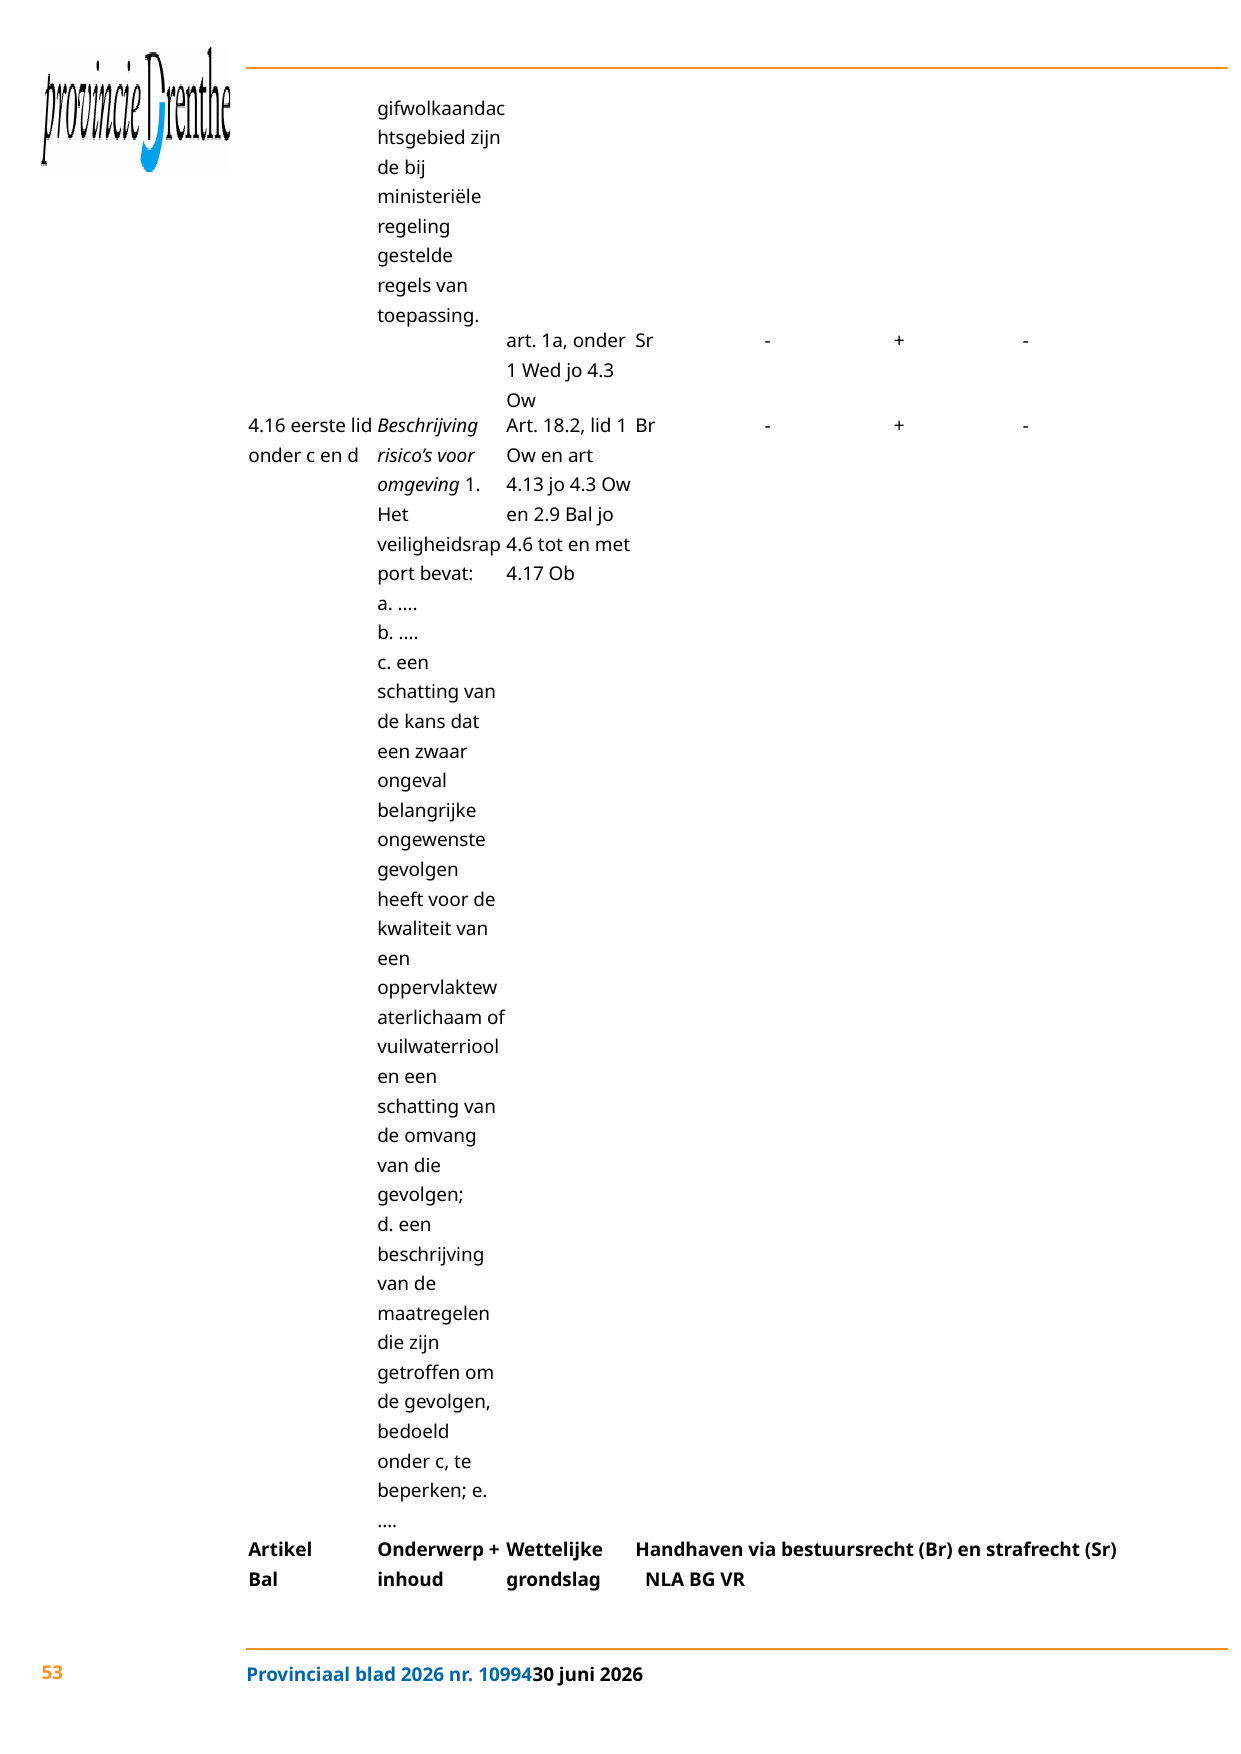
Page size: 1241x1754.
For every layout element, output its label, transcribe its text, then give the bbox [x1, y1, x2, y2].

table_cell gifwolkaandachtsgebied zijn de bij ministeriële regeling gestelde regels van toepassing. [377, 95, 506, 328]
table_cell [248, 95, 377, 328]
table_cell [894, 95, 1022, 328]
table_cell Art. 18.2, lid 1 Ow en art 4.13 jo 4.3 Ow en 2.9 Bal jo 4.6 tot en met 4.17 Ob [506, 413, 635, 1533]
picture [41, 47, 231, 172]
table_cell 4.16 eerste lid onder c en d [248, 413, 377, 1533]
table_cell art. 1a, onder 1 Wed jo 4.3 Ow [506, 328, 635, 412]
table_cell - [1023, 413, 1152, 1533]
table_cell Br [635, 413, 764, 1533]
table_cell [1023, 95, 1152, 328]
table_header Artikel Bal [248, 1536, 377, 1591]
table_cell - [764, 413, 893, 1533]
table_cell [248, 328, 377, 412]
table_cell Beschrijving risico’s voor omgeving 1. Het veiligheidsrapport bevat: a. …. b. …. c. een schatting van de kans dat een zwaar ongeval belangrijke ongewenste gevolgen heeft voor de kwaliteit van een oppervlaktewaterlichaam of vuilwaterriool en een schatting van de omvang van die gevolgen; d. een beschrijving van de maatregelen die zijn getroffen om de gevolgen, bedoeld onder c, te beperken; e. …. [377, 413, 506, 1533]
table_header Handhaven via bestuursrecht (Br) en strafrecht (Sr) NLA BG VR [635, 1536, 1152, 1591]
table_cell - [764, 95, 893, 328]
table_cell + [894, 413, 1022, 1533]
table_cell - [764, 328, 893, 412]
table_cell - [1023, 328, 1152, 412]
table_cell Sr [635, 328, 764, 412]
table_cell [377, 328, 506, 412]
table_cell [635, 95, 764, 328]
table_header Onderwerp + inhoud [377, 1536, 506, 1591]
table_header Wettelijke grondslag [506, 1536, 635, 1591]
table_cell + [894, 328, 1022, 412]
table_cell [506, 95, 635, 328]
